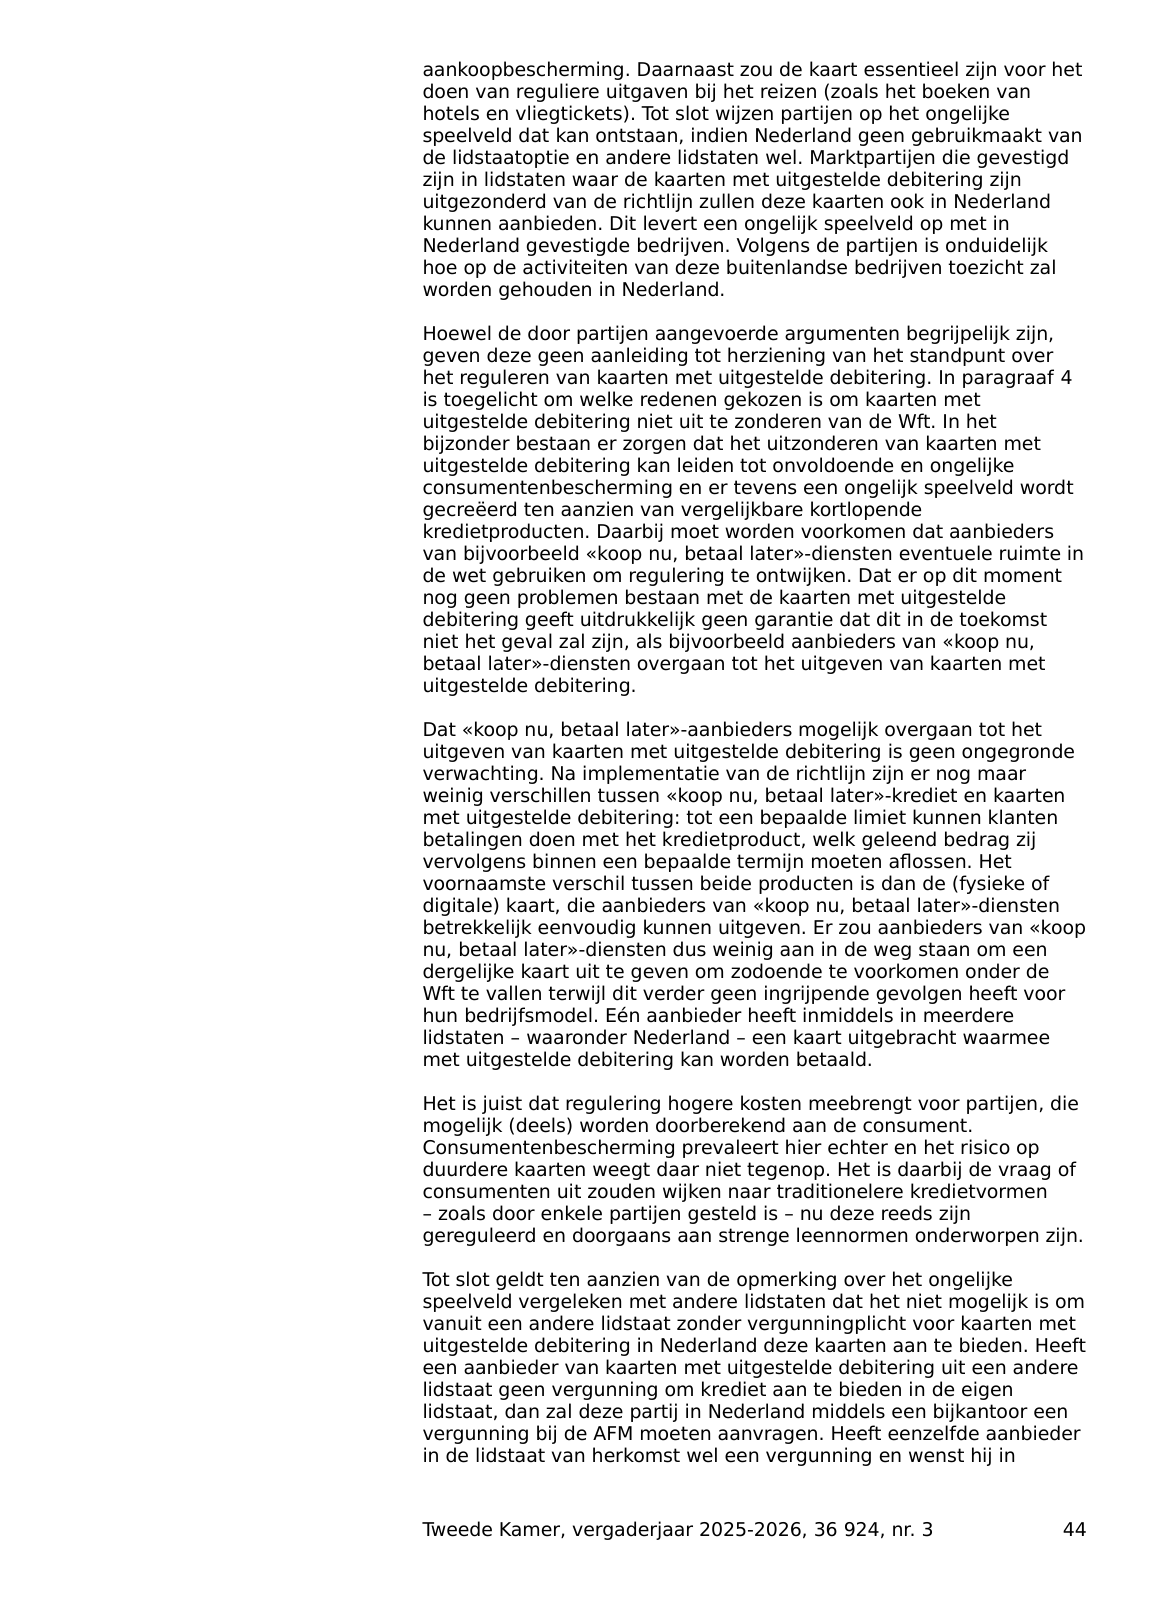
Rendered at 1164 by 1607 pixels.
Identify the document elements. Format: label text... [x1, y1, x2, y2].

text Hoewel de door partijen aangevoerde argumenten begrijpelijk zijn, geven deze geen aanleiding tot herziening van het standpunt over het reguleren van kaarten met uitgestelde debitering. In paragraaf 4 is toegelicht om welke redenen gekozen is om kaarten met uitgestelde debitering niet uit te zonderen van de Wft. In het bijzonder bestaan er zorgen dat het uitzonderen van kaarten met uitgestelde debitering kan leiden tot onvoldoende en ongelijke consumentenbescherming en er tevens een ongelijk speelveld wordt gecreëerd ten aanzien van vergelijkbare kortlopende kredietproducten. Daarbij moet worden voorkomen dat aanbieders van bijvoorbeeld «koop nu, betaal later»-diensten eventuele ruimte in de wet gebruiken om regulering te ontwijken. Dat er op dit moment nog geen problemen bestaan met de kaarten met uitgestelde debitering geeft uitdrukkelijk geen garantie dat dit in de toekomst niet het geval zal zijn, als bijvoorbeeld aanbieders van «koop nu, betaal later»-diensten overgaan tot het uitgeven van kaarten met uitgestelde debitering. [422, 323, 1087, 697]
text aankoopbescherming. Daarnaast zou de kaart essentieel zijn voor het doen van reguliere uitgaven bij het reizen (zoals het boeken van hotels en vliegtickets). Tot slot wijzen partijen op het ongelijke speelveld dat kan ontstaan, indien Nederland geen gebruikmaakt van de lidstaatoptie en andere lidstaten wel. Marktpartijen die gevestigd zijn in lidstaten waar de kaarten met uitgestelde debitering zijn uitgezonderd van de richtlijn zullen deze kaarten ook in Nederland kunnen aanbieden. Dit levert een ongelijk speelveld op met in Nederland gevestigde bedrijven. Volgens de partijen is onduidelijk hoe op de activiteiten van deze buitenlandse bedrijven toezicht zal worden gehouden in Nederland. [422, 59, 1087, 301]
text Tot slot geldt ten aanzien van de opmerking over het ongelijke speelveld vergeleken met andere lidstaten dat het niet mogelijk is om vanuit een andere lidstaat zonder vergunningplicht voor kaarten met uitgestelde debitering in Nederland deze kaarten aan te bieden. Heeft een aanbieder van kaarten met uitgestelde debitering uit een andere lidstaat geen vergunning om krediet aan te bieden in de eigen lidstaat, dan zal deze partij in Nederland middels een bijkantoor een vergunning bij de AFM moeten aanvragen. Heeft eenzelfde aanbieder in de lidstaat van herkomst wel een vergunning en wenst hij in [422, 1269, 1087, 1467]
text Dat «koop nu, betaal later»-aanbieders mogelijk overgaan tot het uitgeven van kaarten met uitgestelde debitering is geen ongegronde verwachting. Na implementatie van de richtlijn zijn er nog maar weinig verschillen tussen «koop nu, betaal later»-krediet en kaarten met uitgestelde debitering: tot een bepaalde limiet kunnen klanten betalingen doen met het kredietproduct, welk geleend bedrag zij vervolgens binnen een bepaalde termijn moeten aflossen. Het voornaamste verschil tussen beide producten is dan de (fysieke of digitale) kaart, die aanbieders van «koop nu, betaal later»-diensten betrekkelijk eenvoudig kunnen uitgeven. Er zou aanbieders van «koop nu, betaal later»-diensten dus weinig aan in de weg staan om een dergelijke kaart uit te geven om zodoende te voorkomen onder de Wft te vallen terwijl dit verder geen ingrijpende gevolgen heeft voor hun bedrijfsmodel. Eén aanbieder heeft inmiddels in meerdere lidstaten – waaronder Nederland – een kaart uitgebracht waarmee met uitgestelde debitering kan worden betaald. [422, 719, 1087, 1071]
text Het is juist dat regulering hogere kosten meebrengt voor partijen, die mogelijk (deels) worden doorberekend aan de consument. Consumentenbescherming prevaleert hier echter en het risico op duurdere kaarten weegt daar niet tegenop. Het is daarbij de vraag of consumenten uit zouden wijken naar traditionelere kredietvormen – zoals door enkele partijen gesteld is – nu deze reeds zijn gereguleerd en doorgaans aan strenge leennormen onderworpen zijn. [422, 1093, 1087, 1247]
